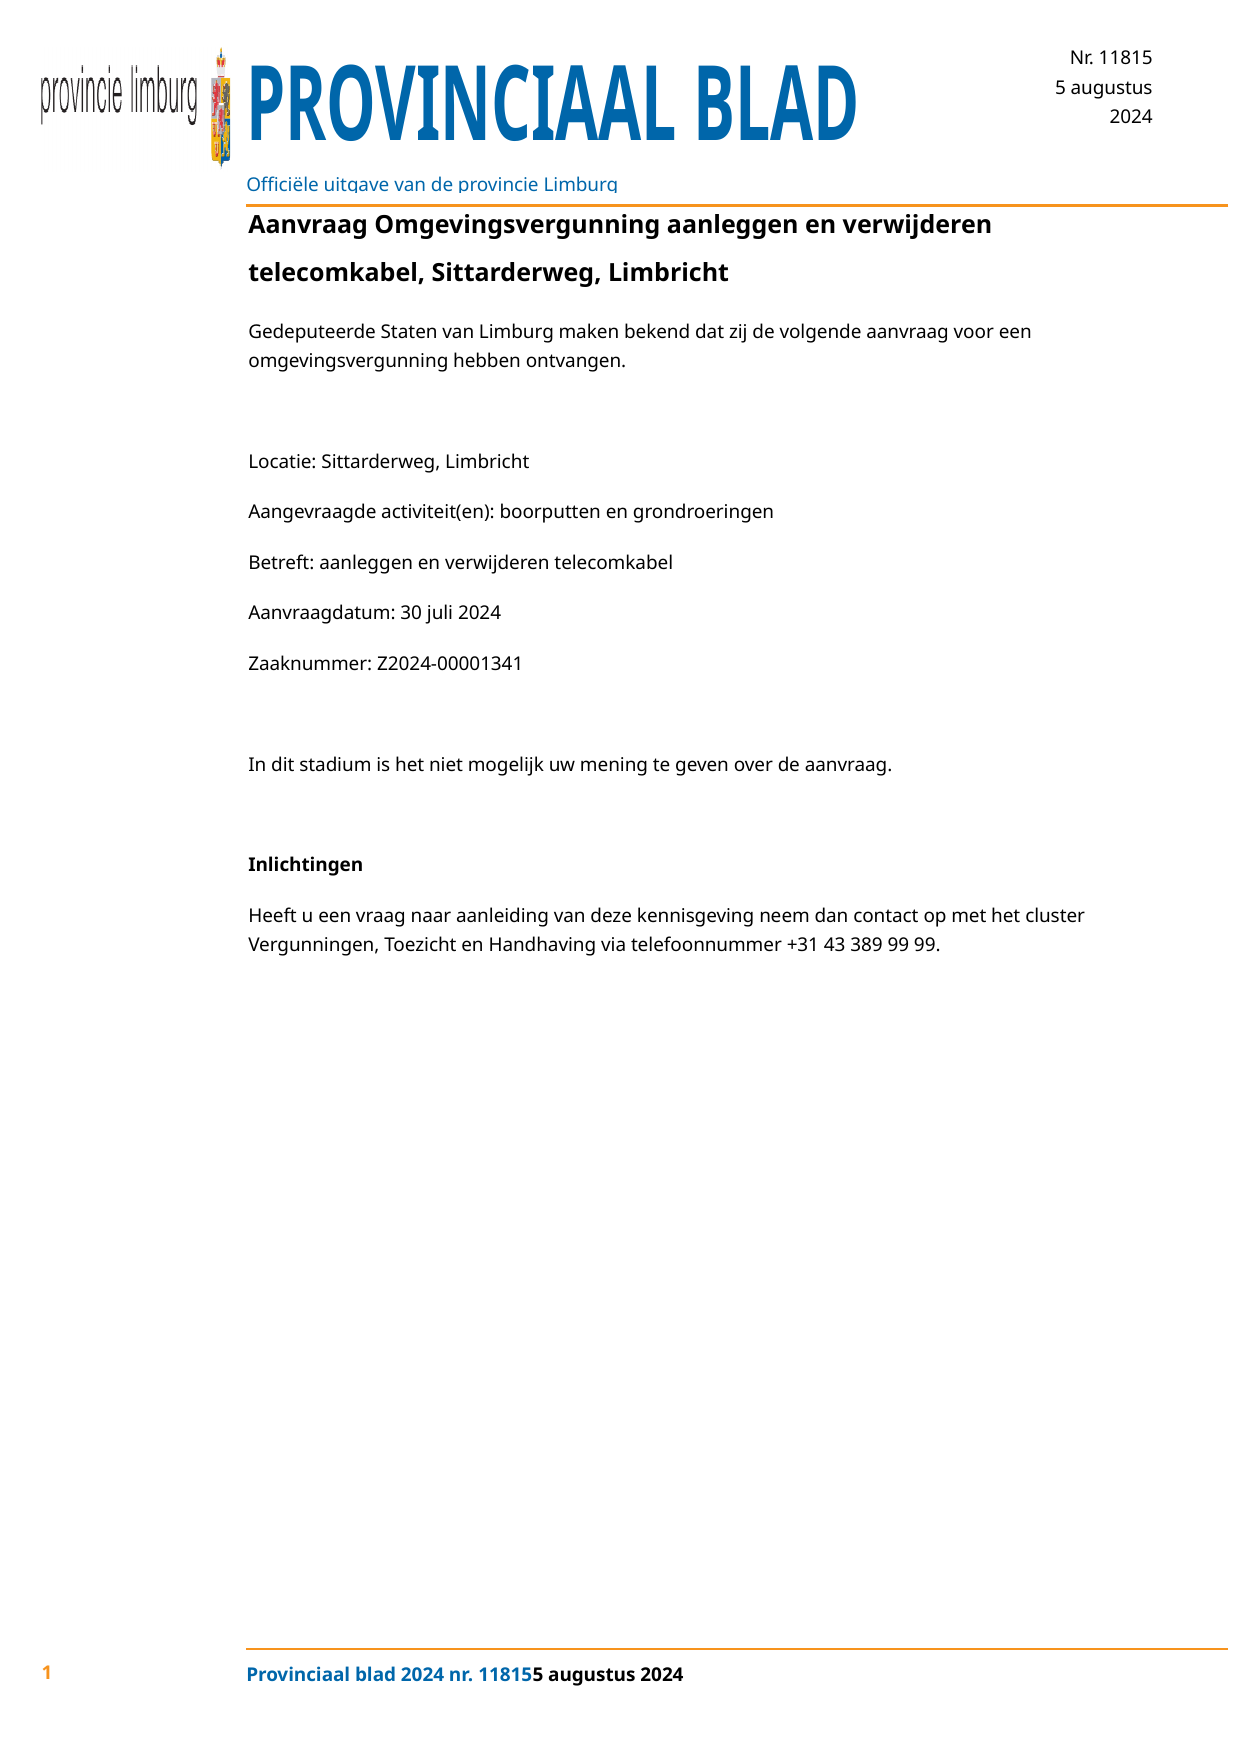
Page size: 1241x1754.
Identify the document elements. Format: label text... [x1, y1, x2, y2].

text Locatie: Sittarderweg, Limbricht [248, 448, 1152, 474]
text Aangevraagde activiteit(en): boorputten en grondroeringen [248, 499, 1152, 524]
text Betreft: aanleggen en verwijderen telecomkabel [248, 549, 1152, 575]
picture [41, 47, 231, 172]
text In dit stadium is het niet mogelijk uw mening te geven over de aanvraag. [248, 751, 1152, 777]
text Inlichtingen [248, 852, 1152, 877]
text Zaaknummer: Z2024-00001341 [248, 650, 1152, 676]
text Aanvraag Omgevingsvergunning aanleggen en verwijderen telecomkabel, Sittarderweg, Limbricht [248, 207, 1152, 288]
text Heeft u een vraag naar aanleiding van deze kennisgeving neem dan contact op met het cluster Vergunningen, Toezicht en Handhaving via telefoonnummer +31 43 389 99 99. [248, 902, 1152, 957]
text Gedeputeerde Staten van Limburg maken bekend dat zij de volgende aanvraag voor een omgevingsvergunning hebben ontvangen. [248, 318, 1152, 373]
text Aanvraagdatum: 30 juli 2024 [248, 599, 1152, 625]
